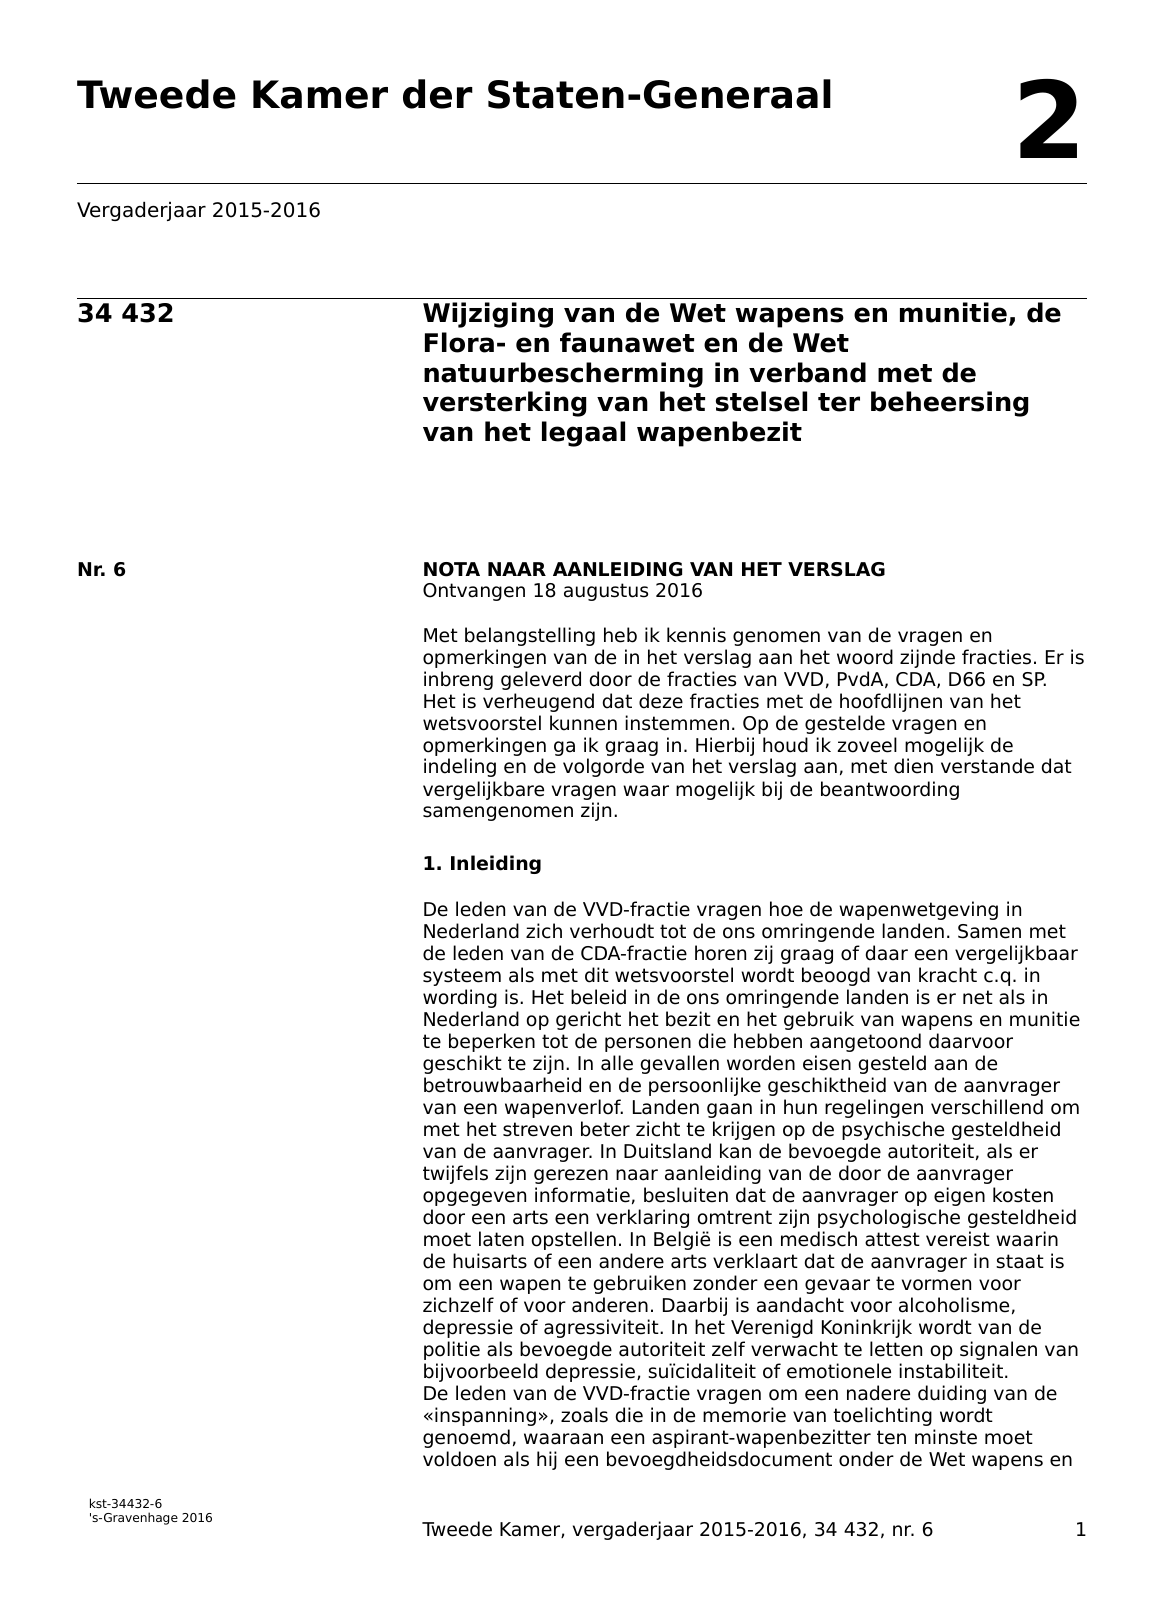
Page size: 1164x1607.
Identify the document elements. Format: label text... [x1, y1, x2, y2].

text kst-34432-6 [88, 1497, 323, 1511]
text Met belangstelling heb ik kennis genomen van de vragen en opmerkingen van de in het verslag aan het woord zijnde fracties. Er is inbreng geleverd door de fracties van VVD, PvdA, CDA, D66 en SP. Het is verheugend dat deze fracties met de hoofdlijnen van het wetsvoorstel kunnen instemmen. Op de gestelde vragen en opmerkingen ga ik graag in. Hierbij houd ik zoveel mogelijk de indeling en de volgorde van het verslag aan, met dien verstande dat vergelijkbare vragen waar mogelijk bij de beantwoording samengenomen zijn. [422, 624, 1087, 822]
table_header 2 [886, 59, 1087, 183]
subtitle 34 432 Wijziging van de Wet wapens en munitie, de Flora- en faunawet en de Wet natuurbescherming in verband met de versterking van het stelsel ter beheersing van het legaal wapenbezit [77, 299, 1087, 447]
text De leden van de VVD-fractie vragen hoe de wapenwetgeving in Nederland zich verhoudt tot de ons omringende landen. Samen met de leden van de CDA-fractie horen zij graag of daar een vergelijkbaar systeem als met dit wetsvoorstel wordt beoogd van kracht c.q. in wording is. Het beleid in de ons omringende landen is er net als in Nederland op gericht het bezit en het gebruik van wapens en munitie te beperken tot de personen die hebben aangetoond daarvoor geschikt te zijn. In alle gevallen worden eisen gesteld aan de betrouwbaarheid en de persoonlijke geschiktheid van de aanvrager van een wapenverlof. Landen gaan in hun regelingen verschillend om met het streven beter zicht te krijgen op de psychische gesteldheid van de aanvrager. In Duitsland kan de bevoegde autoriteit, als er twijfels zijn gerezen naar aanleiding van de door de aanvrager opgegeven informatie, besluiten dat de aanvrager op eigen kosten door een arts een verklaring omtrent zijn psychologische gesteldheid moet laten opstellen. In België is een medisch attest vereist waarin de huisarts of een andere arts verklaart dat de aanvrager in staat is om een wapen te gebruiken zonder een gevaar te vormen voor zichzelf of voor anderen. Daarbij is aandacht voor alcoholisme, depressie of agressiviteit. In het Verenigd Koninkrijk wordt van de politie als bevoegde autoriteit zelf verwacht te letten op signalen van bijvoorbeeld depressie, suïcidaliteit of emotionele instabiliteit. [422, 899, 1087, 1383]
subtitle 1. Inleiding [422, 852, 1087, 874]
text De leden van de VVD-fractie vragen om een nadere duiding van de «inspanning», zoals die in de memorie van toelichting wordt genoemd, waaraan een aspirant-wapenbezitter ten minste moet voldoen als hij een bevoegdheidsdocument onder de Wet wapens en [422, 1383, 1087, 1471]
table_header Tweede Kamer der Staten-Generaal [77, 59, 886, 183]
text 's-Gravenhage 2016 [88, 1511, 323, 1525]
subtitle Nr. 6 NOTA NAAR AANLEIDING VAN HET VERSLAG [77, 558, 1087, 580]
table_cell Vergaderjaar 2015-2016 [77, 184, 1087, 298]
text Ontvangen 18 augustus 2016 [422, 580, 1087, 602]
